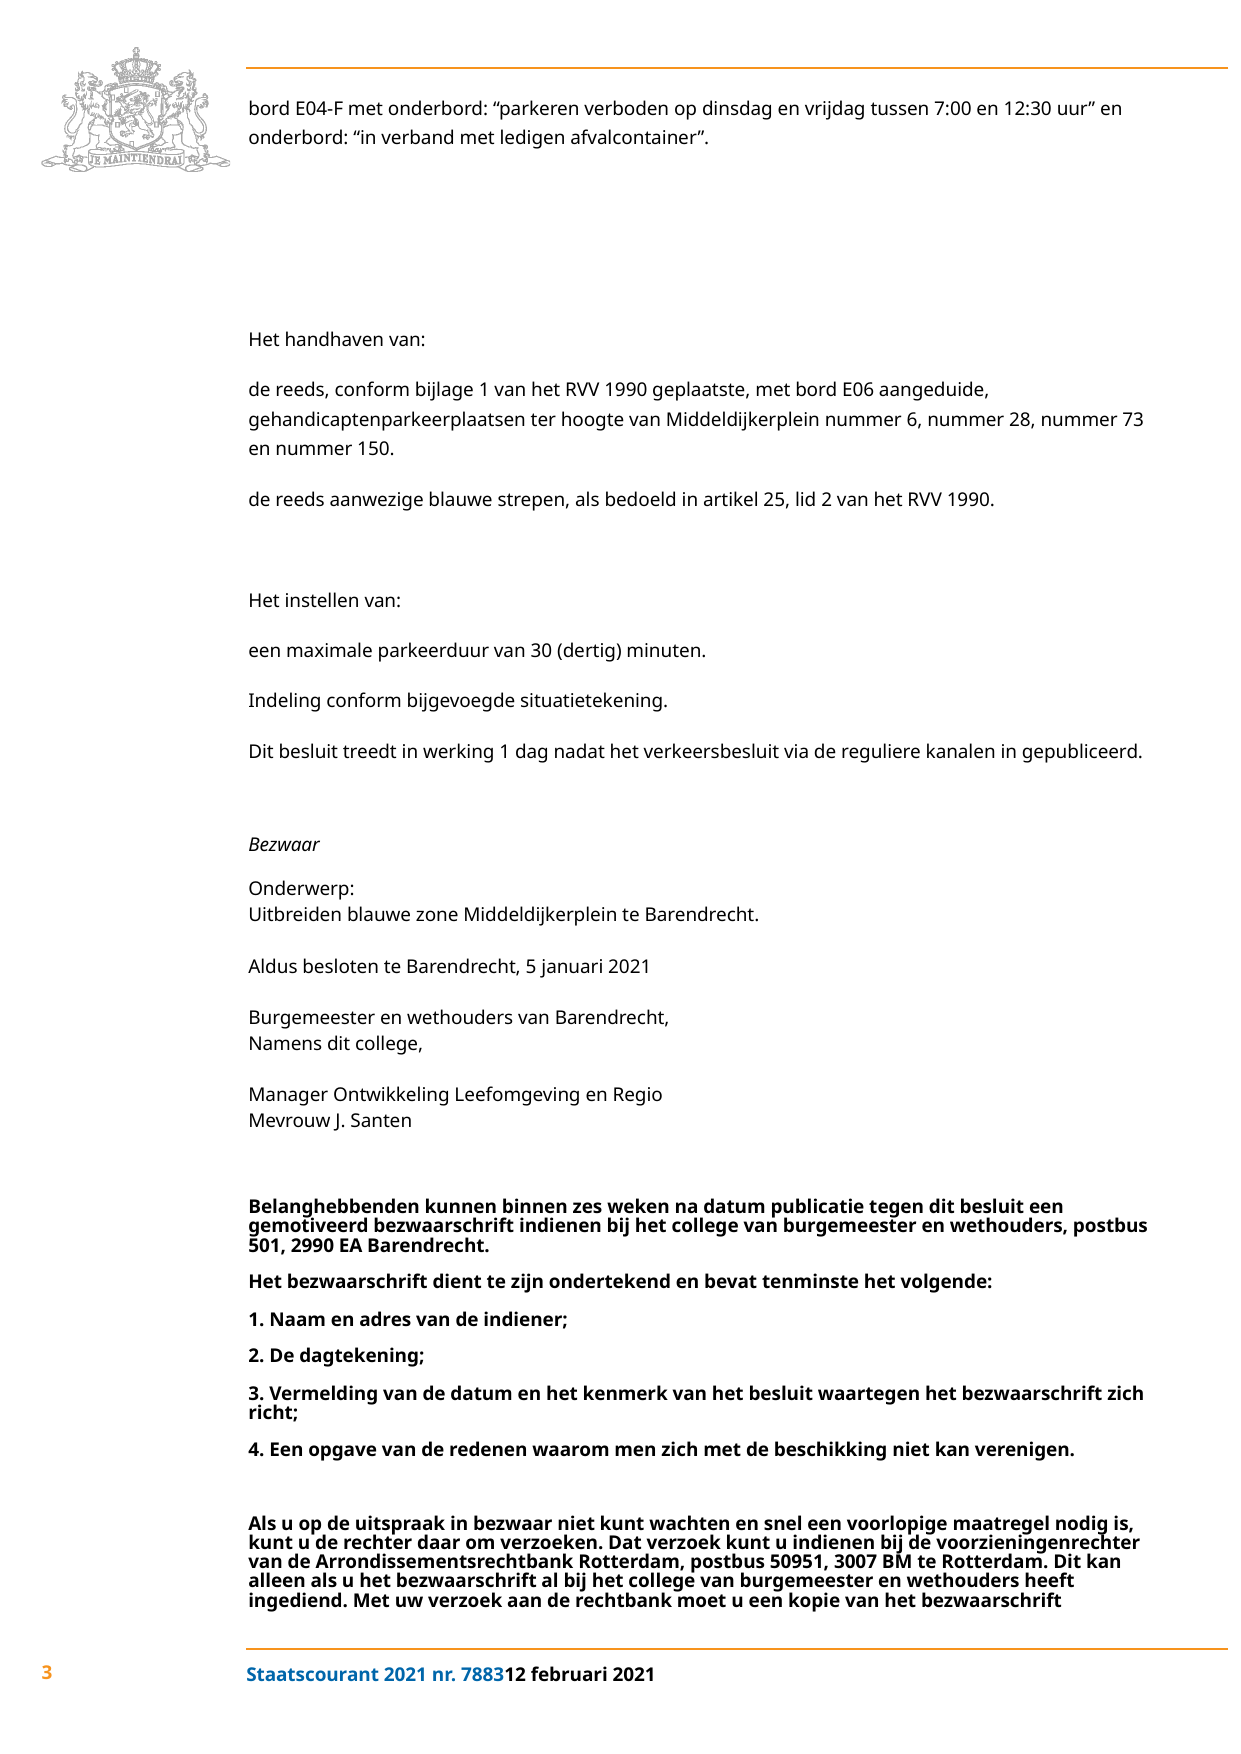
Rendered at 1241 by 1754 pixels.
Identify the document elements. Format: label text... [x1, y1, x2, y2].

text Als u op de uitspraak in bezwaar niet kunt wachten en snel een voorlopige maatregel nodig is, kunt u de rechter daar om verzoeken. Dat verzoek kunt u indienen bij de voorzieningenrechter van de Arrondissementsrechtbank Rotterdam, postbus 50951, 3007 BM te Rotterdam. Dit kan alleen als u het bezwaarschrift al bij het college van burgemeester en wethouders heeft ingediend. Met uw verzoek aan de rechtbank moet u een kopie van het bezwaarschrift [248, 1515, 1152, 1611]
text Het bezwaarschrift dient te zijn ondertekend en bevat tenminste het volgende: [248, 1273, 1152, 1293]
text Aldus besloten te Barendrecht, 5 januari 2021 [248, 953, 1152, 978]
text Bezwaar [248, 832, 1152, 857]
text 2. De dagtekening; [248, 1347, 1152, 1367]
text Dit besluit treedt in werking 1 dag nadat het verkeersbesluit via de reguliere kanalen in gepubliceerd. [248, 738, 1152, 764]
text Het handhaven van: [248, 326, 1152, 352]
text Mevrouw J. Santen [248, 1107, 1152, 1133]
text Belanghebbenden kunnen binnen zes weken na datum publicatie tegen dit besluit een gemotiveerd bezwaarschrift indienen bij het college van burgemeester en wethouders, postbus 501, 2990 EA Barendrecht. [248, 1198, 1152, 1256]
text Uitbreiden blauwe zone Middeldijkerplein te Barendrecht. [248, 901, 1152, 927]
text Burgemeester en wethouders van Barendrecht, [248, 1004, 1152, 1030]
text 1. Naam en adres van de indiener; [248, 1311, 1152, 1330]
text 4. Een opgave van de redenen waarom men zich met de beschikking niet kan verenigen. [248, 1441, 1152, 1460]
text de reeds, conform bijlage 1 van het RVV 1990 geplaatste, met bord E06 aangeduide, gehandicaptenparkeerplaatsen ter hoogte van Middeldijkerplein nummer 6, nummer 28, nummer 73 en nummer 150. [248, 376, 1152, 461]
text de reeds aanwezige blauwe strepen, als bedoeld in artikel 25, lid 2 van het RVV 1990. [248, 486, 1152, 512]
text Manager Ontwikkeling Leefomgeving en Regio [248, 1081, 1152, 1107]
text Namens dit college, [248, 1030, 1152, 1056]
text Indeling conform bijgevoegde situatietekening. [248, 688, 1152, 713]
text bord E04-F met onderbord: “parkeren verboden op dinsdag en vrijdag tussen 7:00 en 12:30 uur” en onderbord: “in verband met ledigen afvalcontainer”. [248, 95, 1152, 150]
text een maximale parkeerduur van 30 (dertig) minuten. [248, 637, 1152, 663]
text Onderwerp: [248, 876, 1152, 901]
picture [41, 47, 231, 172]
text 3. Vermelding van de datum en het kenmerk van het besluit waartegen het bezwaarschrift zich richt; [248, 1384, 1152, 1423]
text Het instellen van: [248, 587, 1152, 613]
